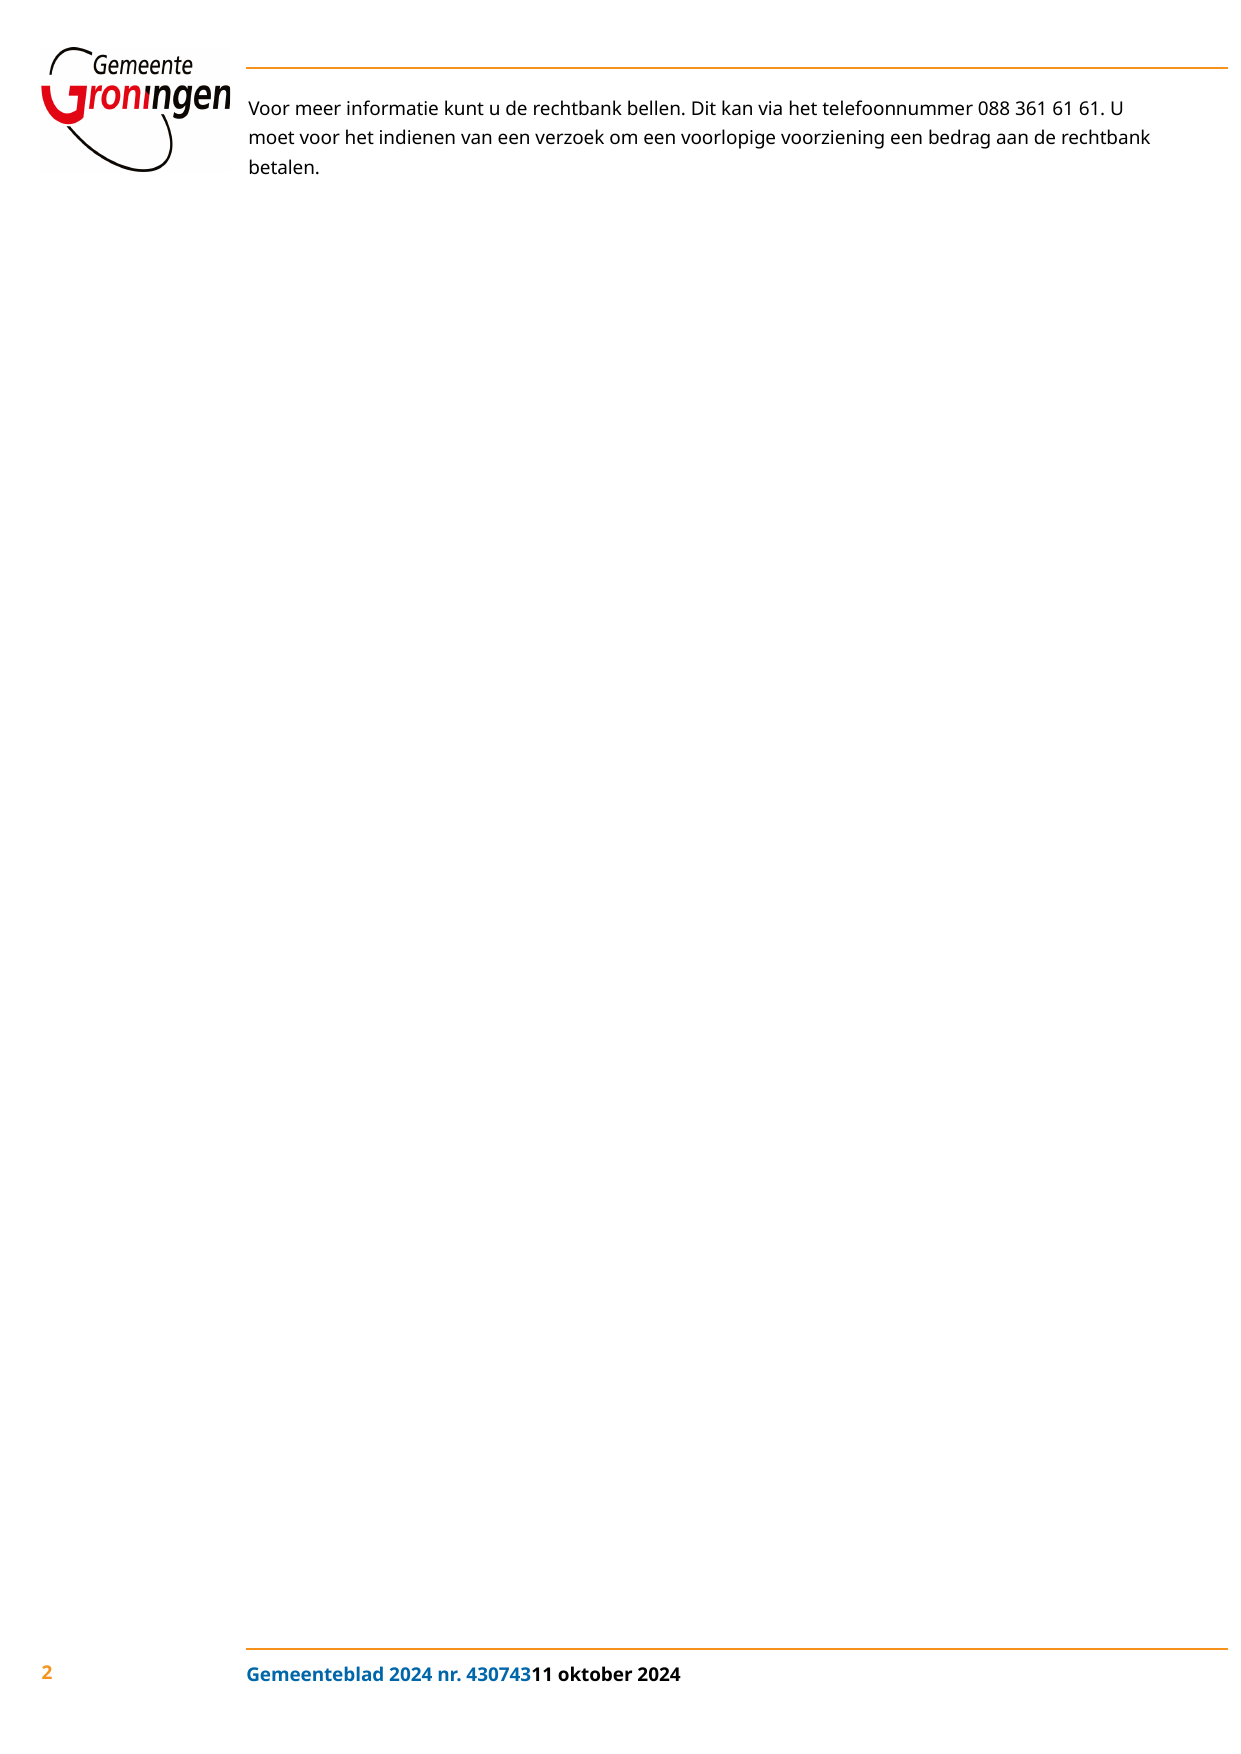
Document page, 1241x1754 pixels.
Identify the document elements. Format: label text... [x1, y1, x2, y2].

text Voor meer informatie kunt u de rechtbank bellen. Dit kan via het telefoonnummer 088 361 61 61. U moet voor het indienen van een verzoek om een voorlopige voorziening een bedrag aan de rechtbank betalen. [248, 95, 1152, 180]
picture [41, 47, 231, 172]
